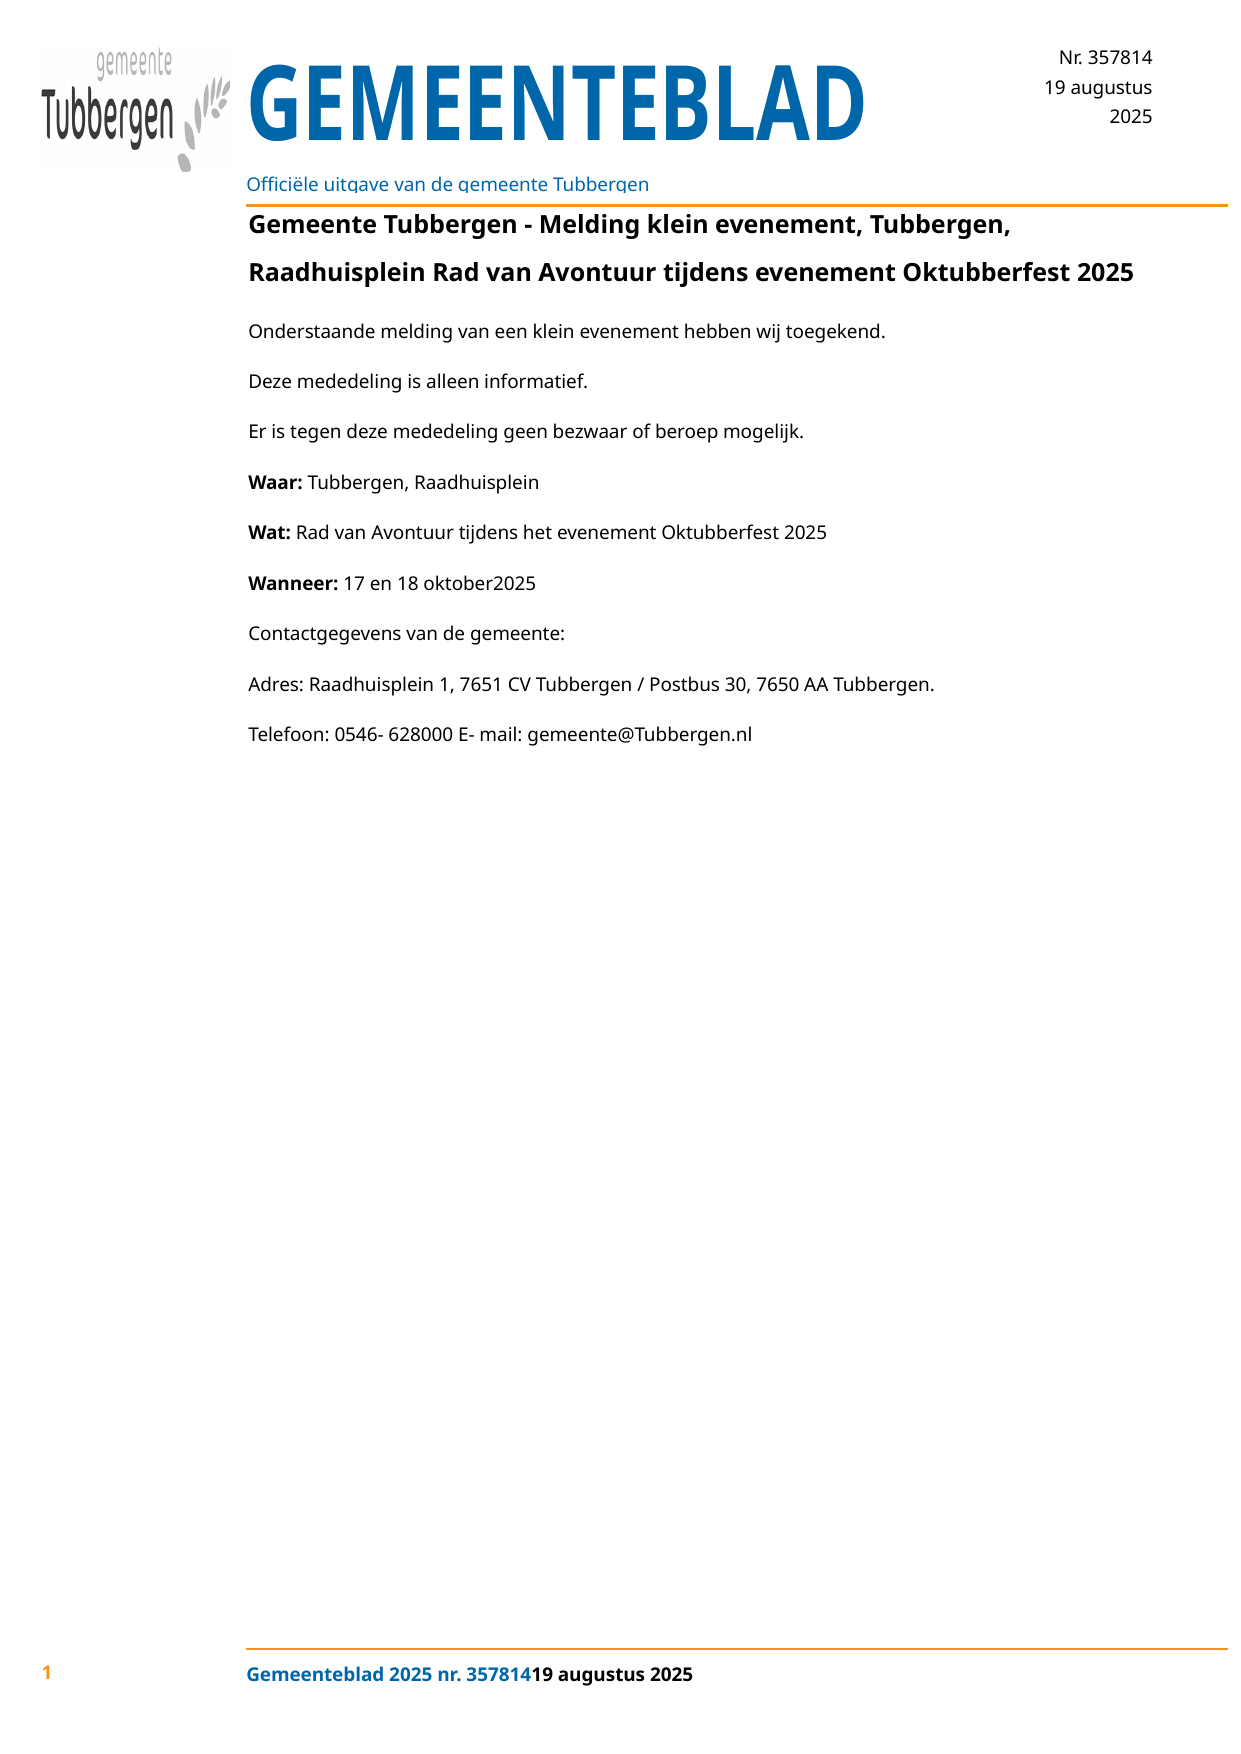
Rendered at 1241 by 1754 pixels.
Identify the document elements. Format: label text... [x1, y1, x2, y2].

text Deze mededeling is alleen informatief. [248, 368, 1152, 394]
text Wanneer: 17 en 18 oktober2025 [248, 570, 1152, 596]
text Er is tegen deze mededeling geen bezwaar of beroep mogelijk. [248, 419, 1152, 444]
text Gemeente Tubbergen - Melding klein evenement, Tubbergen, Raadhuisplein Rad van Avontuur tijdens evenement Oktubberfest 2025 [248, 207, 1152, 288]
text Telefoon: 0546- 628000 E- mail: gemeente@Tubbergen.nl [248, 721, 1152, 747]
text Onderstaande melding van een klein evenement hebben wij toegekend. [248, 318, 1152, 344]
text Adres: Raadhuisplein 1, 7651 CV Tubbergen / Postbus 30, 7650 AA Tubbergen. [248, 671, 1152, 697]
picture [41, 47, 231, 172]
text Contactgegevens van de gemeente: [248, 620, 1152, 646]
text Waar: Tubbergen, Raadhuisplein [248, 469, 1152, 495]
text Wat: Rad van Avontuur tijdens het evenement Oktubberfest 2025 [248, 519, 1152, 545]
